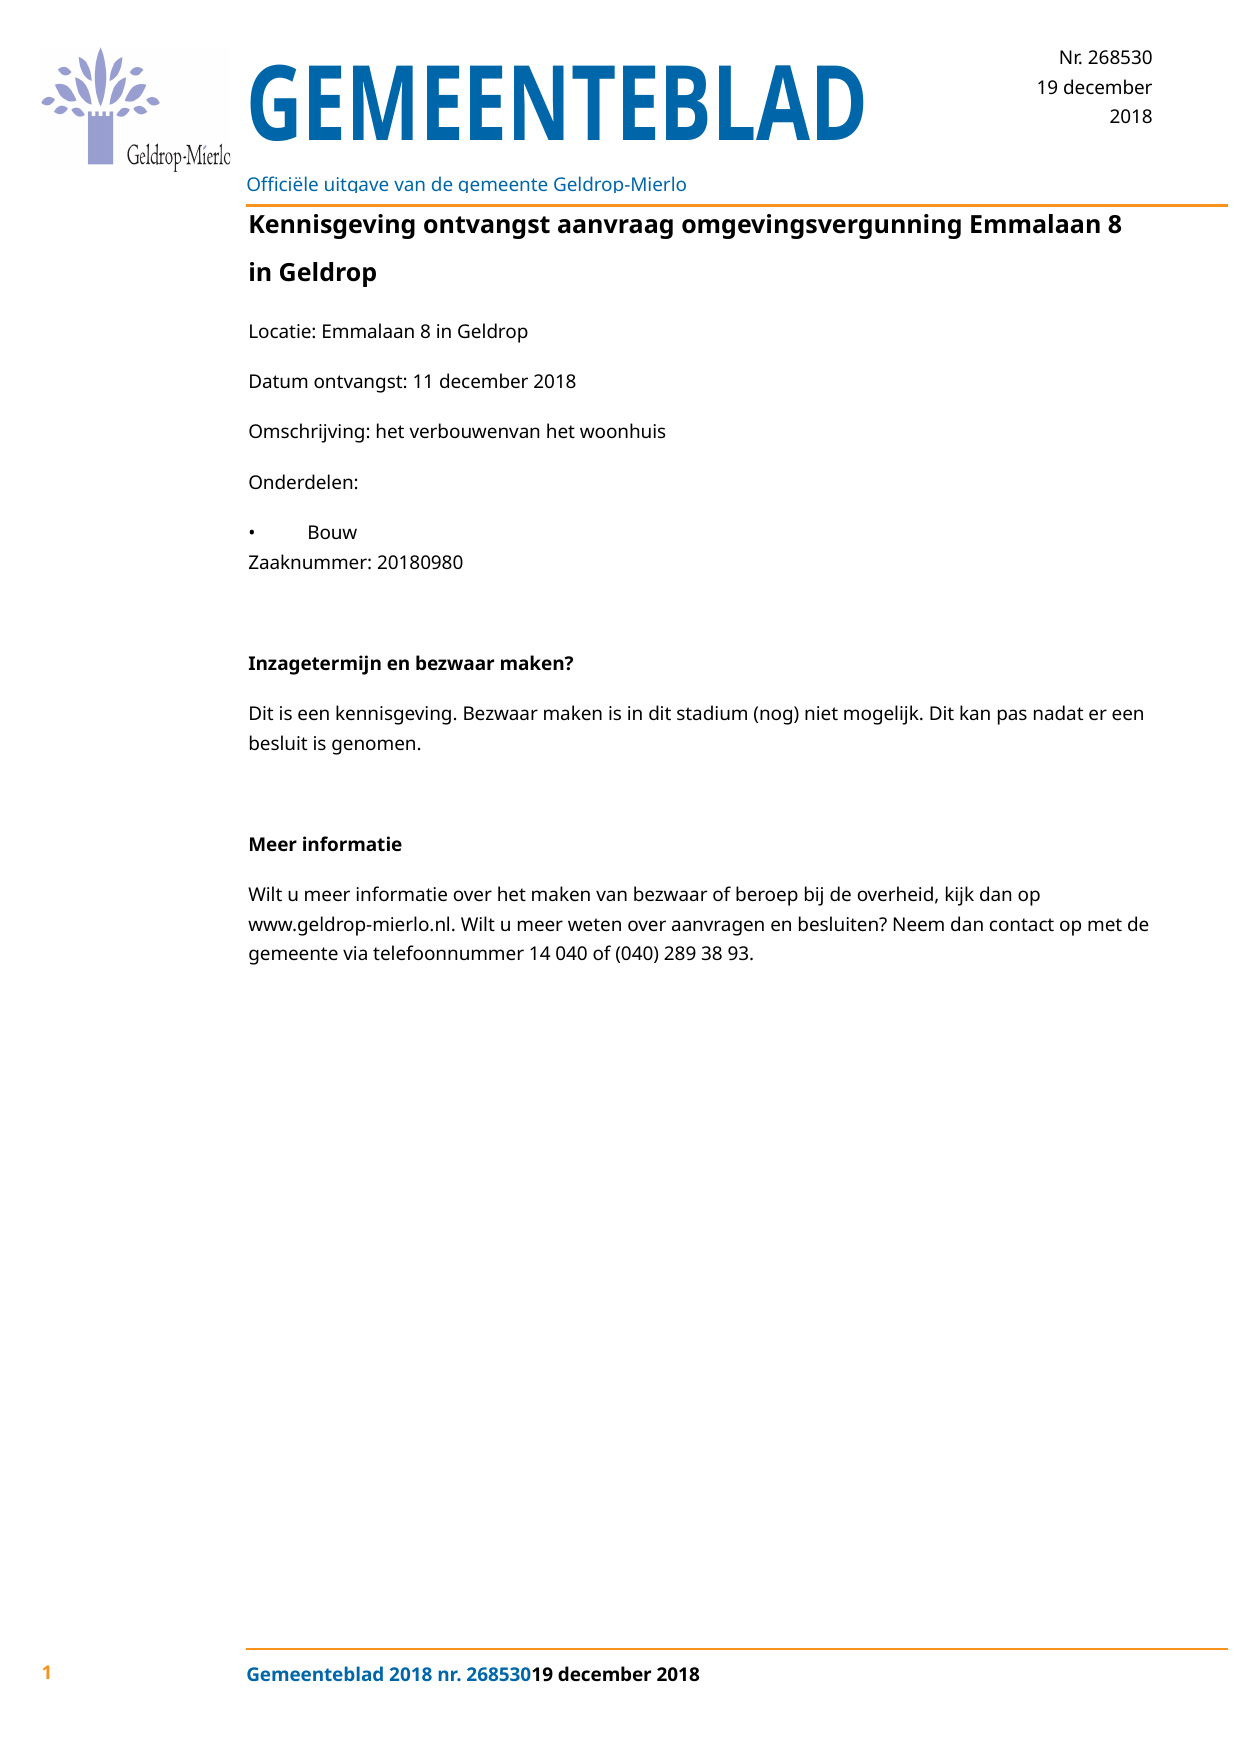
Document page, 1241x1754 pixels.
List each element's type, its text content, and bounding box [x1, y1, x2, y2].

text Datum ontvangst: 11 december 2018 [248, 368, 1152, 394]
text Meer informatie [248, 831, 1152, 857]
text Wilt u meer informatie over het maken van bezwaar of beroep bij de overheid, kijk dan op www.geldrop-mierlo.nl. Wilt u meer weten over aanvragen en besluiten? Neem dan contact op met de gemeente via telefoonnummer 14 040 of (040) 289 38 93. [248, 881, 1152, 966]
picture [41, 47, 231, 172]
text Locatie: Emmalaan 8 in Geldrop [248, 318, 1152, 344]
text Inzagetermijn en bezwaar maken? [248, 650, 1152, 676]
text Onderdelen: [248, 469, 1152, 495]
text Dit is een kennisgeving. Bezwaar maken is in dit stadium (nog) niet mogelijk. Dit kan pas nadat er een besluit is genomen. [248, 700, 1152, 756]
list Bouw [248, 519, 1152, 545]
text Kennisgeving ontvangst aanvraag omgevingsvergunning Emmalaan 8 in Geldrop [248, 207, 1152, 288]
text Omschrijving: het verbouwenvan het woonhuis [248, 419, 1152, 444]
text Zaaknummer: 20180980 [248, 549, 1152, 575]
